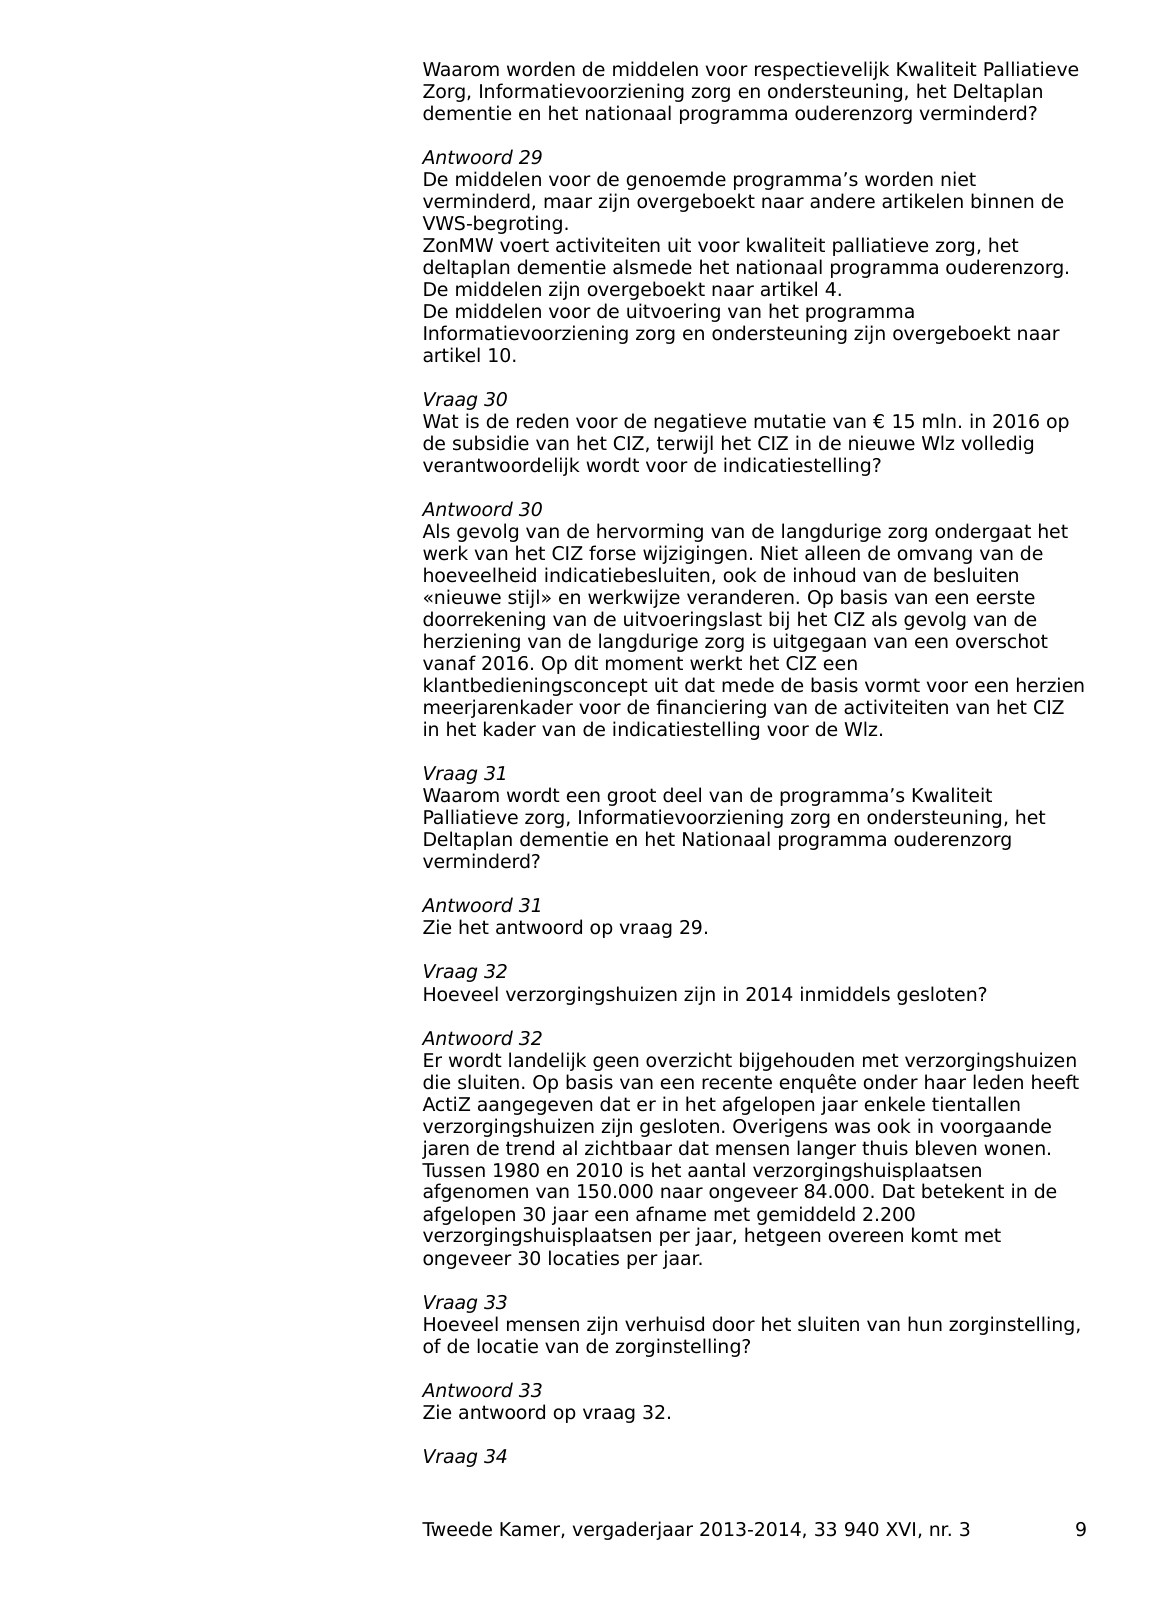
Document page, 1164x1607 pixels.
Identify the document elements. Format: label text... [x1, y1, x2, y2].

text Er wordt landelijk geen overzicht bijgehouden met verzorgingshuizen die sluiten. Op basis van een recente enquête onder haar leden heeft ActiZ aangegeven dat er in het afgelopen jaar enkele tientallen verzorgingshuizen zijn gesloten. Overigens was ook in voorgaande jaren de trend al zichtbaar dat mensen langer thuis bleven wonen. Tussen 1980 en 2010 is het aantal verzorgingshuisplaatsen afgenomen van 150.000 naar ongeveer 84.000. Dat betekent in de afgelopen 30 jaar een afname met gemiddeld 2.200 verzorgingshuisplaatsen per jaar, hetgeen overeen komt met ongeveer 30 locaties per jaar. [422, 1049, 1087, 1269]
text Zie antwoord op vraag 32. [422, 1402, 1087, 1424]
text Hoeveel verzorgingshuizen zijn in 2014 inmiddels gesloten? [422, 983, 1087, 1005]
text De middelen voor de genoemde programma’s worden niet verminderd, maar zijn overgeboekt naar andere artikelen binnen de VWS-begroting. [422, 169, 1087, 235]
text Antwoord 33 [422, 1380, 1087, 1402]
text ZonMW voert activiteiten uit voor kwaliteit palliatieve zorg, het deltaplan dementie alsmede het nationaal programma ouderenzorg. De middelen zijn overgeboekt naar artikel 4. [422, 235, 1087, 301]
text De middelen voor de uitvoering van het programma Informatievoorziening zorg en ondersteuning zijn overgeboekt naar artikel 10. [422, 301, 1087, 367]
text Antwoord 31 [422, 895, 1087, 917]
text Vraag 33 [422, 1292, 1087, 1313]
text Hoeveel mensen zijn verhuisd door het sluiten van hun zorginstelling, of de locatie van de zorginstelling? [422, 1313, 1087, 1357]
text Wat is de reden voor de negatieve mutatie van € 15 mln. in 2016 op de subsidie van het CIZ, terwijl het CIZ in de nieuwe Wlz volledig verantwoordelijk wordt voor de indicatiestelling? [422, 411, 1087, 477]
text Vraag 34 [422, 1446, 1087, 1468]
text Waarom wordt een groot deel van de programma’s Kwaliteit Palliatieve zorg, Informatievoorziening zorg en ondersteuning, het Deltaplan dementie en het Nationaal programma ouderenzorg verminderd? [422, 785, 1087, 873]
text Vraag 30 [422, 389, 1087, 411]
text Zie het antwoord op vraag 29. [422, 917, 1087, 939]
text Vraag 31 [422, 763, 1087, 785]
text Antwoord 30 [422, 499, 1087, 521]
text Antwoord 32 [422, 1028, 1087, 1049]
text Als gevolg van de hervorming van de langdurige zorg ondergaat het werk van het CIZ forse wijzigingen. Niet alleen de omvang van de hoeveelheid indicatiebesluiten, ook de inhoud van de besluiten «nieuwe stijl» en werkwijze veranderen. Op basis van een eerste doorrekening van de uitvoeringslast bij het CIZ als gevolg van de herziening van de langdurige zorg is uitgegaan van een overschot vanaf 2016. Op dit moment werkt het CIZ een klantbedieningsconcept uit dat mede de basis vormt voor een herzien meerjarenkader voor de financiering van de activiteiten van het CIZ in het kader van de indicatiestelling voor de Wlz. [422, 521, 1087, 741]
text Vraag 32 [422, 961, 1087, 983]
text Antwoord 29 [422, 147, 1087, 169]
text Waarom worden de middelen voor respectievelijk Kwaliteit Palliatieve Zorg, Informatievoorziening zorg en ondersteuning, het Deltaplan dementie en het nationaal programma ouderenzorg verminderd? [422, 59, 1087, 125]
